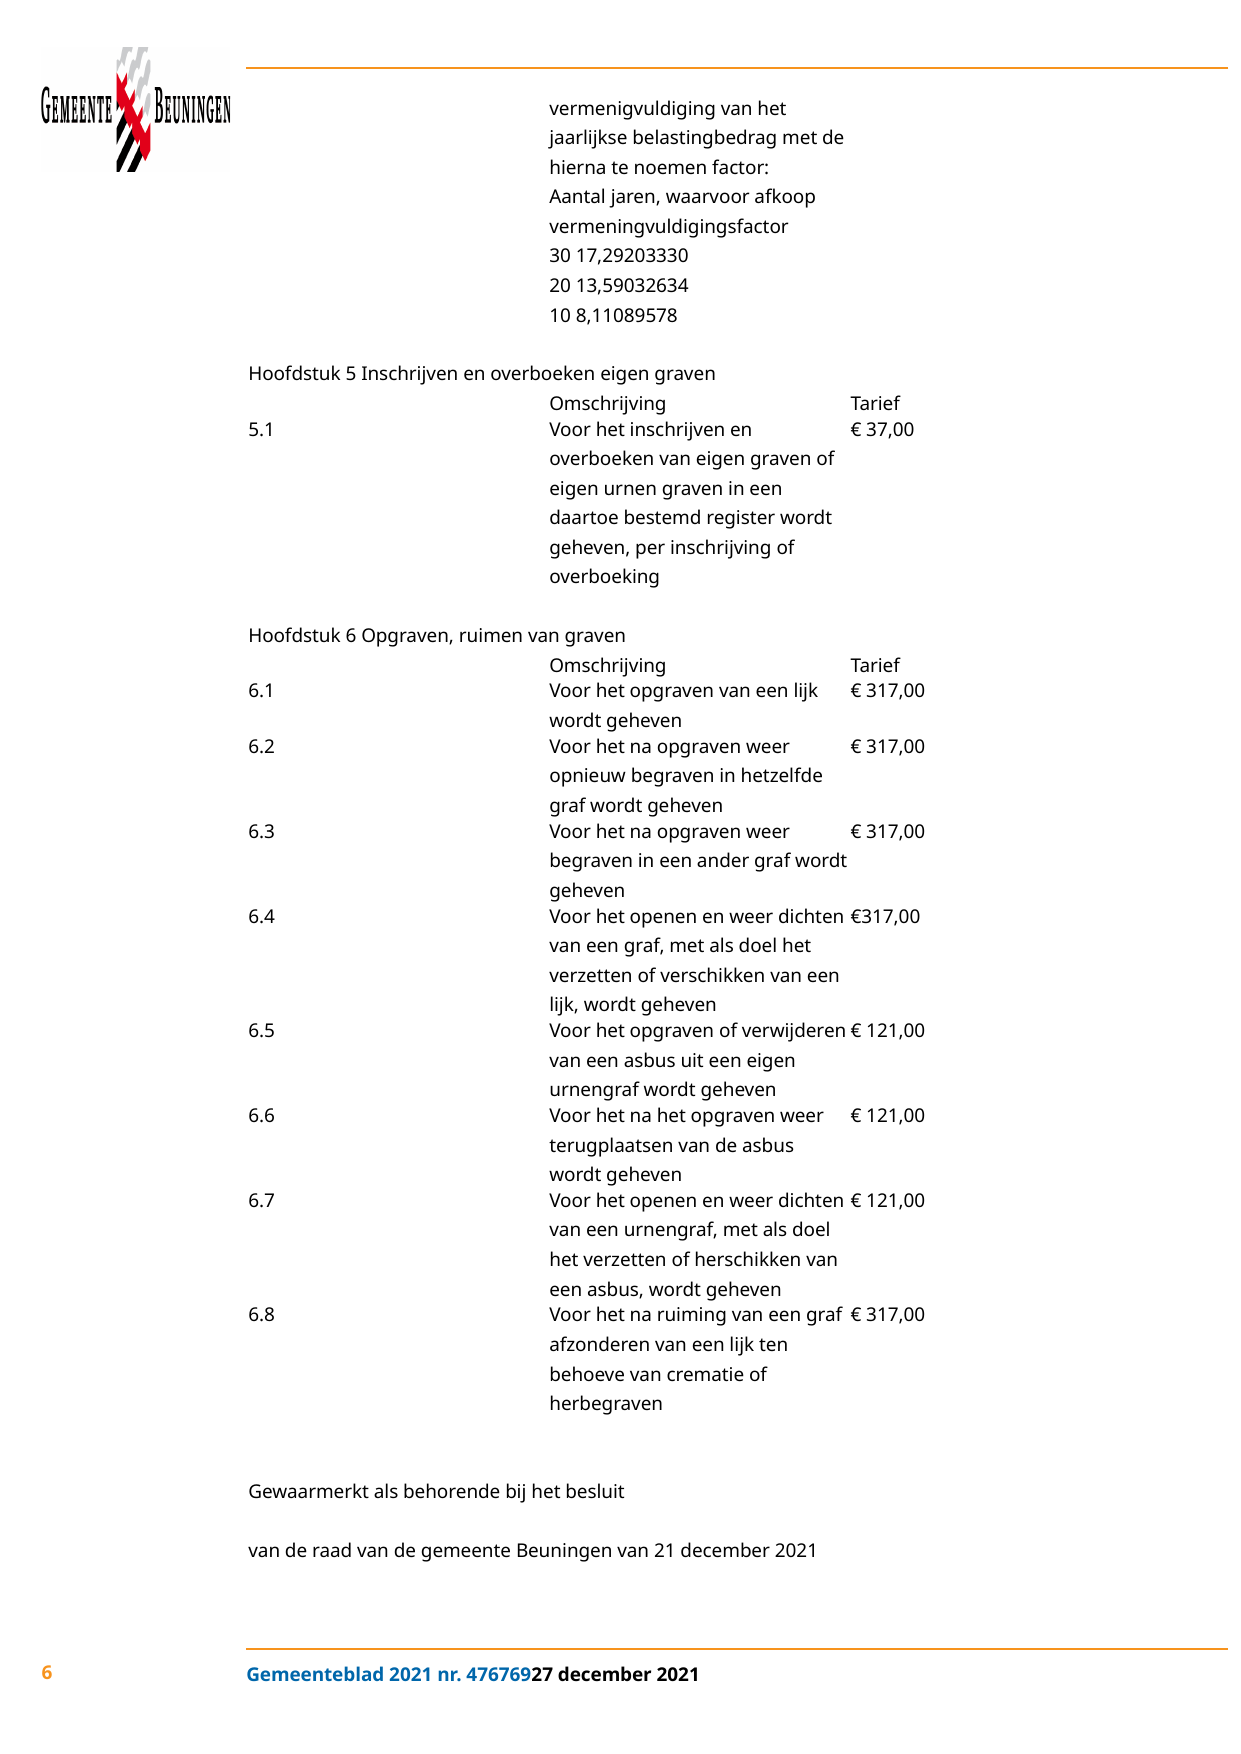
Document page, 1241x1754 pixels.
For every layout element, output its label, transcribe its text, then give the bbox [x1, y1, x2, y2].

table_cell Voor het na opgraven weer opnieuw begraven in hetzelfde graf wordt geheven [549, 733, 850, 818]
table_cell Voor het na opgraven weer begraven in een ander graf wordt geheven [549, 818, 850, 903]
table_cell € 317,00 [850, 678, 1152, 733]
table_cell vermenigvuldiging van het jaarlijkse belastingbedrag met de hierna te noemen factor: Aantal jaren, waarvoor afkoop vermeningvuldigingsfactor 30 17,29203330 20 13,59032634 10 8,11089578 [549, 95, 850, 328]
table_cell € 121,00 [850, 1102, 1152, 1187]
text van de raad van de gemeente Beuningen van 21 december 2021 [248, 1538, 1152, 1563]
table_header [248, 390, 549, 416]
table_cell Voor het openen en weer dichten van een urnengraf, met als doel het verzetten of herschikken van een asbus, wordt geheven [549, 1187, 850, 1302]
table_cell € 317,00 [850, 1302, 1152, 1416]
table_header Omschrijving [549, 390, 850, 416]
table_cell 5.1 [248, 416, 549, 589]
table_cell [850, 95, 1152, 328]
table_cell € 317,00 [850, 733, 1152, 818]
table_header [248, 652, 549, 678]
picture [41, 47, 231, 172]
table_cell € 37,00 [850, 416, 1152, 589]
table_cell € 317,00 [850, 818, 1152, 903]
table_header Tarief [850, 390, 1152, 416]
table_cell Voor het na ruiming van een graf afzonderen van een lijk ten behoeve van crematie of herbegraven [549, 1302, 850, 1416]
table_cell 6.6 [248, 1102, 549, 1187]
table_cell 6.7 [248, 1187, 549, 1302]
table_cell 6.3 [248, 818, 549, 903]
table_cell € 121,00 [850, 1187, 1152, 1302]
text Gewaarmerkt als behorende bij het besluit [248, 1478, 1152, 1504]
table_cell Voor het opgraven van een lijk wordt geheven [549, 678, 850, 733]
table_cell € 121,00 [850, 1017, 1152, 1102]
table_cell 6.1 [248, 678, 549, 733]
table_cell [248, 95, 549, 328]
table_cell €317,00 [850, 903, 1152, 1017]
table_cell 6.5 [248, 1017, 549, 1102]
table_cell 6.8 [248, 1302, 549, 1416]
table_cell Voor het inschrijven en overboeken van eigen graven of eigen urnen graven in een daartoe bestemd register wordt geheven, per inschrijving of overboeking [549, 416, 850, 589]
text Hoofdstuk 6 Opgraven, ruimen van graven [248, 622, 1152, 648]
table_header Omschrijving [549, 652, 850, 678]
table_cell Voor het na het opgraven weer terugplaatsen van de asbus wordt geheven [549, 1102, 850, 1187]
table_cell Voor het openen en weer dichten van een graf, met als doel het verzetten of verschikken van een lijk, wordt geheven [549, 903, 850, 1017]
table_cell Voor het opgraven of verwijderen van een asbus uit een eigen urnengraf wordt geheven [549, 1017, 850, 1102]
table_cell 6.2 [248, 733, 549, 818]
table_cell 6.4 [248, 903, 549, 1017]
table_header Tarief [850, 652, 1152, 678]
text Hoofdstuk 5 Inschrijven en overboeken eigen graven [248, 360, 1152, 386]
